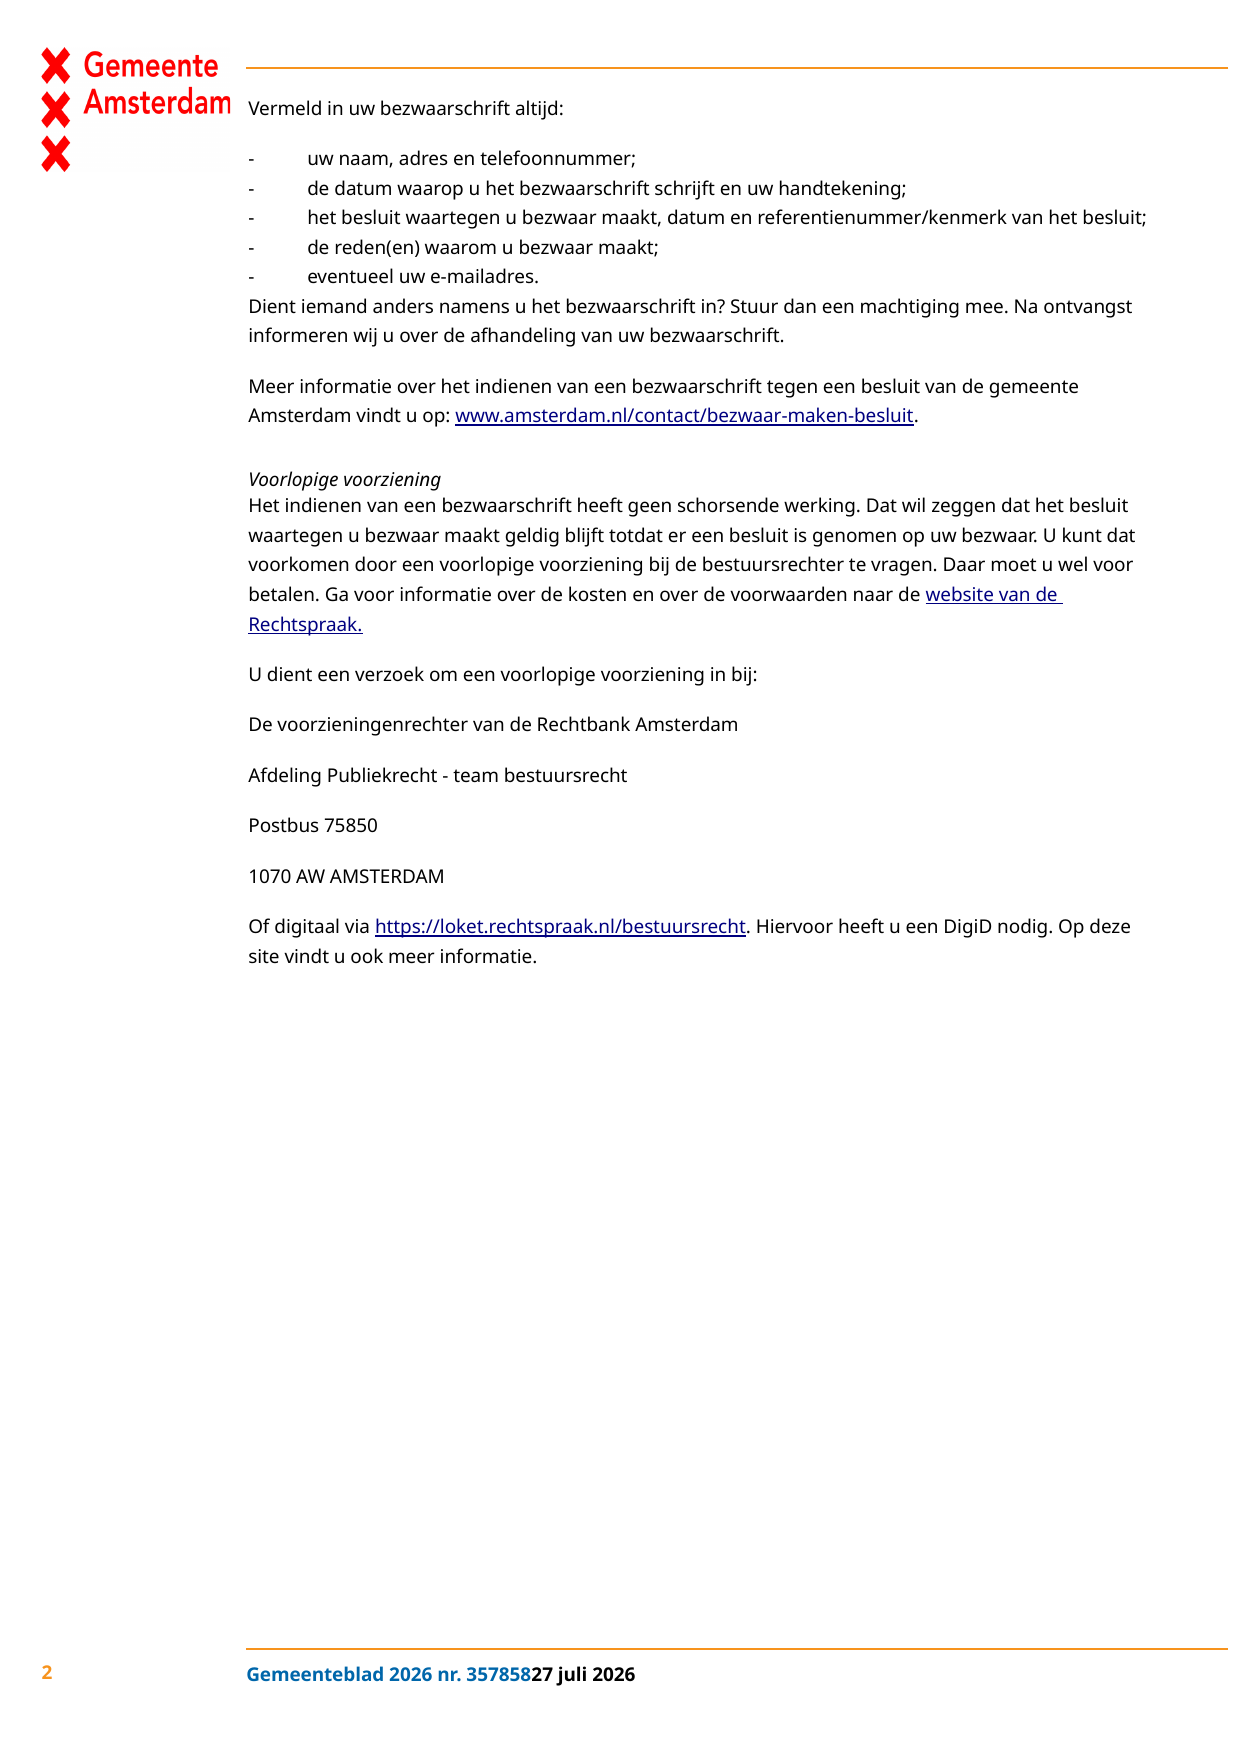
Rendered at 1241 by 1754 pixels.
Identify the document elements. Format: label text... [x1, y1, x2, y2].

list uw naam, adres en telefoonnummer; [248, 145, 1152, 171]
list de reden(en) waarom u bezwaar maakt; [248, 234, 1152, 260]
text Vermeld in uw bezwaarschrift altijd: [248, 95, 1152, 121]
text De voorzieningenrechter van de Rechtbank Amsterdam [248, 712, 1152, 737]
text Of digitaal via https://loket.rechtspraak.nl/bestuursrecht. Hiervoor heeft u een DigiD nodig. Op deze site vindt u ook meer informatie. [248, 913, 1152, 968]
text Afdeling Publiekrecht - team bestuursrecht [248, 762, 1152, 788]
text Postbus 75850 [248, 812, 1152, 838]
list eventueel uw e-mailadres. [248, 263, 1152, 289]
list de datum waarop u het bezwaarschrift schrijft en uw handtekening; [248, 175, 1152, 201]
text Voorlopige voorziening [248, 467, 1152, 492]
picture [41, 47, 231, 172]
text Dient iemand anders namens u het bezwaarschrift in? Stuur dan een machtiging mee. Na ontvangst informeren wij u over de afhandeling van uw bezwaarschrift. [248, 293, 1152, 348]
text Meer informatie over het indienen van een bezwaarschrift tegen een besluit van de gemeente Amsterdam vindt u op: www.amsterdam.nl/contact/bezwaar-maken-besluit. [248, 373, 1152, 428]
text U dient een verzoek om een voorlopige voorziening in bij: [248, 661, 1152, 687]
text Het indienen van een bezwaarschrift heeft geen schorsende werking. Dat wil zeggen dat het besluit waartegen u bezwaar maakt geldig blijft totdat er een besluit is genomen op uw bezwaar. U kunt dat voorkomen door een voorlopige voorziening bij de bestuursrechter te vragen. Daar moet u wel voor betalen. Ga voor informatie over de kosten en over de voorwaarden naar de website van de Rechtspraak. [248, 492, 1152, 636]
list het besluit waartegen u bezwaar maakt, datum en referentienummer/kenmerk van het besluit; [248, 204, 1152, 230]
text 1070 AW AMSTERDAM [248, 863, 1152, 888]
